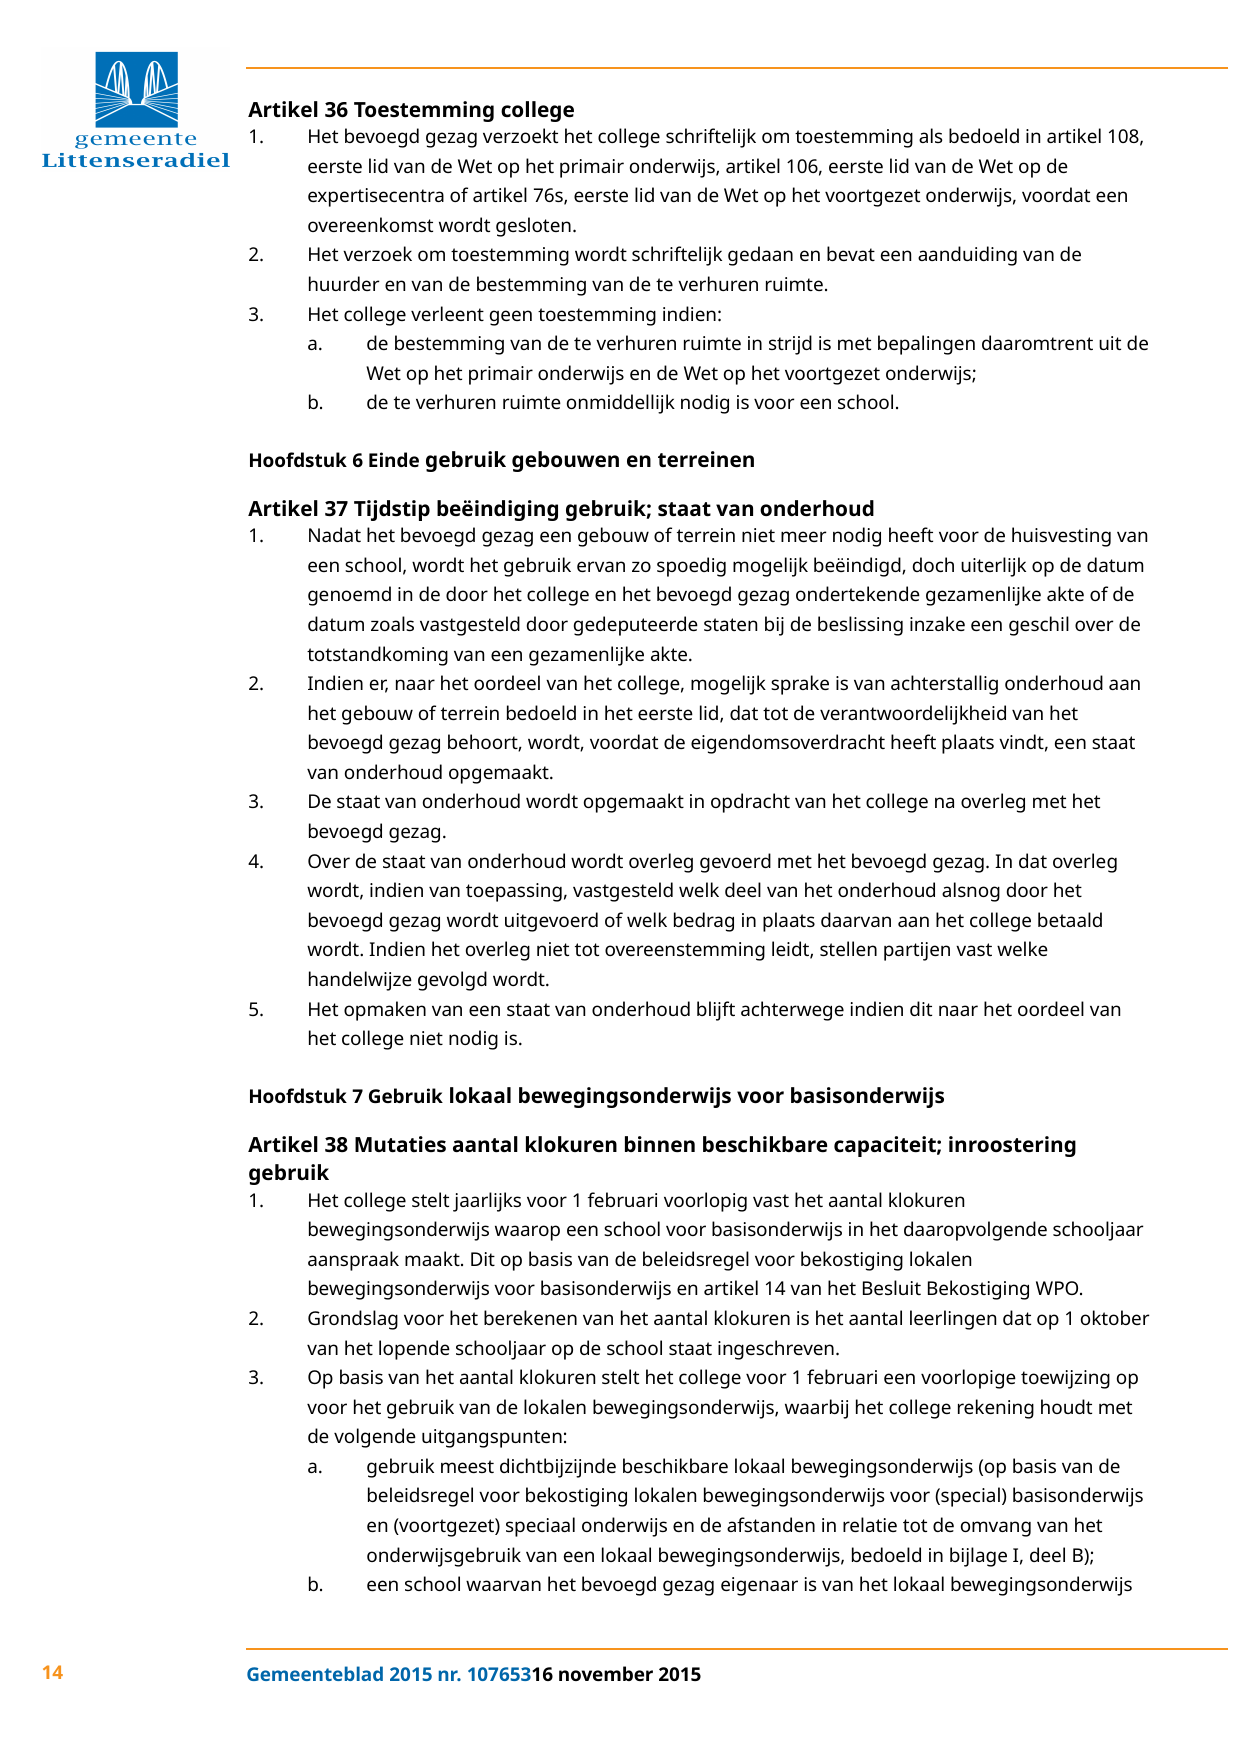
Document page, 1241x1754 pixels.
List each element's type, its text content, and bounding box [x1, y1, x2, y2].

list Het college verleent geen toestemming indien: [248, 301, 1152, 326]
list Het opmaken van een staat van onderhoud blijft achterwege indien dit naar het oordeel van het college niet nodig is. [248, 996, 1152, 1051]
list Grondslag voor het berekenen van het aantal klokuren is het aantal leerlingen dat op 1 oktober van het lopende schooljaar op de school staat ingeschreven. [248, 1305, 1152, 1361]
list Nadat het bevoegd gezag een gebouw of terrein niet meer nodig heeft voor de huisvesting van een school, wordt het gebruik ervan zo spoedig mogelijk beëindigd, doch uiterlijk op de datum genoemd in de door het college en het bevoegd gezag ondertekende gezamenlijke akte of de datum zoals vastgesteld door gedeputeerde staten bij de beslissing inzake een geschil over de totstandkoming van een gezamenlijke akte. [248, 522, 1152, 667]
list gebruik meest dichtbijzijnde beschikbare lokaal bewegingsonderwijs (op basis van de beleidsregel voor bekostiging lokalen bewegingsonderwijs voor (special) basisonderwijs en (voortgezet) speciaal onderwijs en de afstanden in relatie tot de omvang van het onderwijsgebruik van een lokaal bewegingsonderwijs, bedoeld in bijlage I, deel B); [307, 1453, 1152, 1568]
text Artikel 38 Mutaties aantal klokuren binnen beschikbare capaciteit; inroostering gebruik [248, 1130, 1152, 1187]
list de te verhuren ruimte onmiddellijk nodig is voor een school. [307, 389, 1152, 415]
list Het verzoek om toestemming wordt schriftelijk gedaan en bevat een aanduiding van de huurder en van de bestemming van de te verhuren ruimte. [248, 242, 1152, 297]
list Het college stelt jaarlijks voor 1 februari voorlopig vast het aantal klokuren bewegingsonderwijs waarop een school voor basisonderwijs in het daaropvolgende schooljaar aanspraak maakt. Dit op basis van de beleidsregel voor bekostiging lokalen bewegingsonderwijs voor basisonderwijs en artikel 14 van het Besluit Bekostiging WPO. [248, 1187, 1152, 1301]
text Artikel 37 Tijdstip beëindiging gebruik; staat van onderhoud [248, 494, 1152, 522]
picture [41, 47, 231, 172]
list Het bevoegd gezag verzoekt het college schriftelijk om toestemming als bedoeld in artikel 108, eerste lid van de Wet op het primair onderwijs, artikel 106, eerste lid van de Wet op de expertisecentra of artikel 76s, eerste lid van de Wet op het voortgezet onderwijs, voordat een overeenkomst wordt gesloten. [248, 123, 1152, 238]
list Indien er, naar het oordeel van het college, mogelijk sprake is van achterstallig onderhoud aan het gebouw of terrein bedoeld in het eerste lid, dat tot de verantwoordelijkheid van het bevoegd gezag behoort, wordt, voordat de eigendomsoverdracht heeft plaats vindt, een staat van onderhoud opgemaakt. [248, 670, 1152, 785]
list Op basis van het aantal klokuren stelt het college voor 1 februari een voorlopige toewijzing op voor het gebruik van de lokalen bewegingsonderwijs, waarbij het college rekening houdt met de volgende uitgangspunten: [248, 1364, 1152, 1449]
text Hoofdstuk 7 Gebruik lokaal bewegingsonderwijs voor basisonderwijs [248, 1081, 1152, 1109]
text Artikel 36 Toestemming college [248, 95, 1152, 123]
list de bestemming van de te verhuren ruimte in strijd is met bepalingen daaromtrent uit de Wet op het primair onderwijs en de Wet op het voortgezet onderwijs; [307, 330, 1152, 386]
list De staat van onderhoud wordt opgemaakt in opdracht van het college na overleg met het bevoegd gezag. [248, 789, 1152, 844]
list een school waarvan het bevoegd gezag eigenaar is van het lokaal bewegingsonderwijs [307, 1571, 1152, 1597]
list Over de staat van onderhoud wordt overleg gevoerd met het bevoegd gezag. In dat overleg wordt, indien van toepassing, vastgesteld welk deel van het onderhoud alsnog door het bevoegd gezag wordt uitgevoerd of welk bedrag in plaats daarvan aan het college betaald wordt. Indien het overleg niet tot overeenstemming leidt, stellen partijen vast welke handelwijze gevolgd wordt. [248, 848, 1152, 992]
text Hoofdstuk 6 Einde gebruik gebouwen en terreinen [248, 445, 1152, 473]
